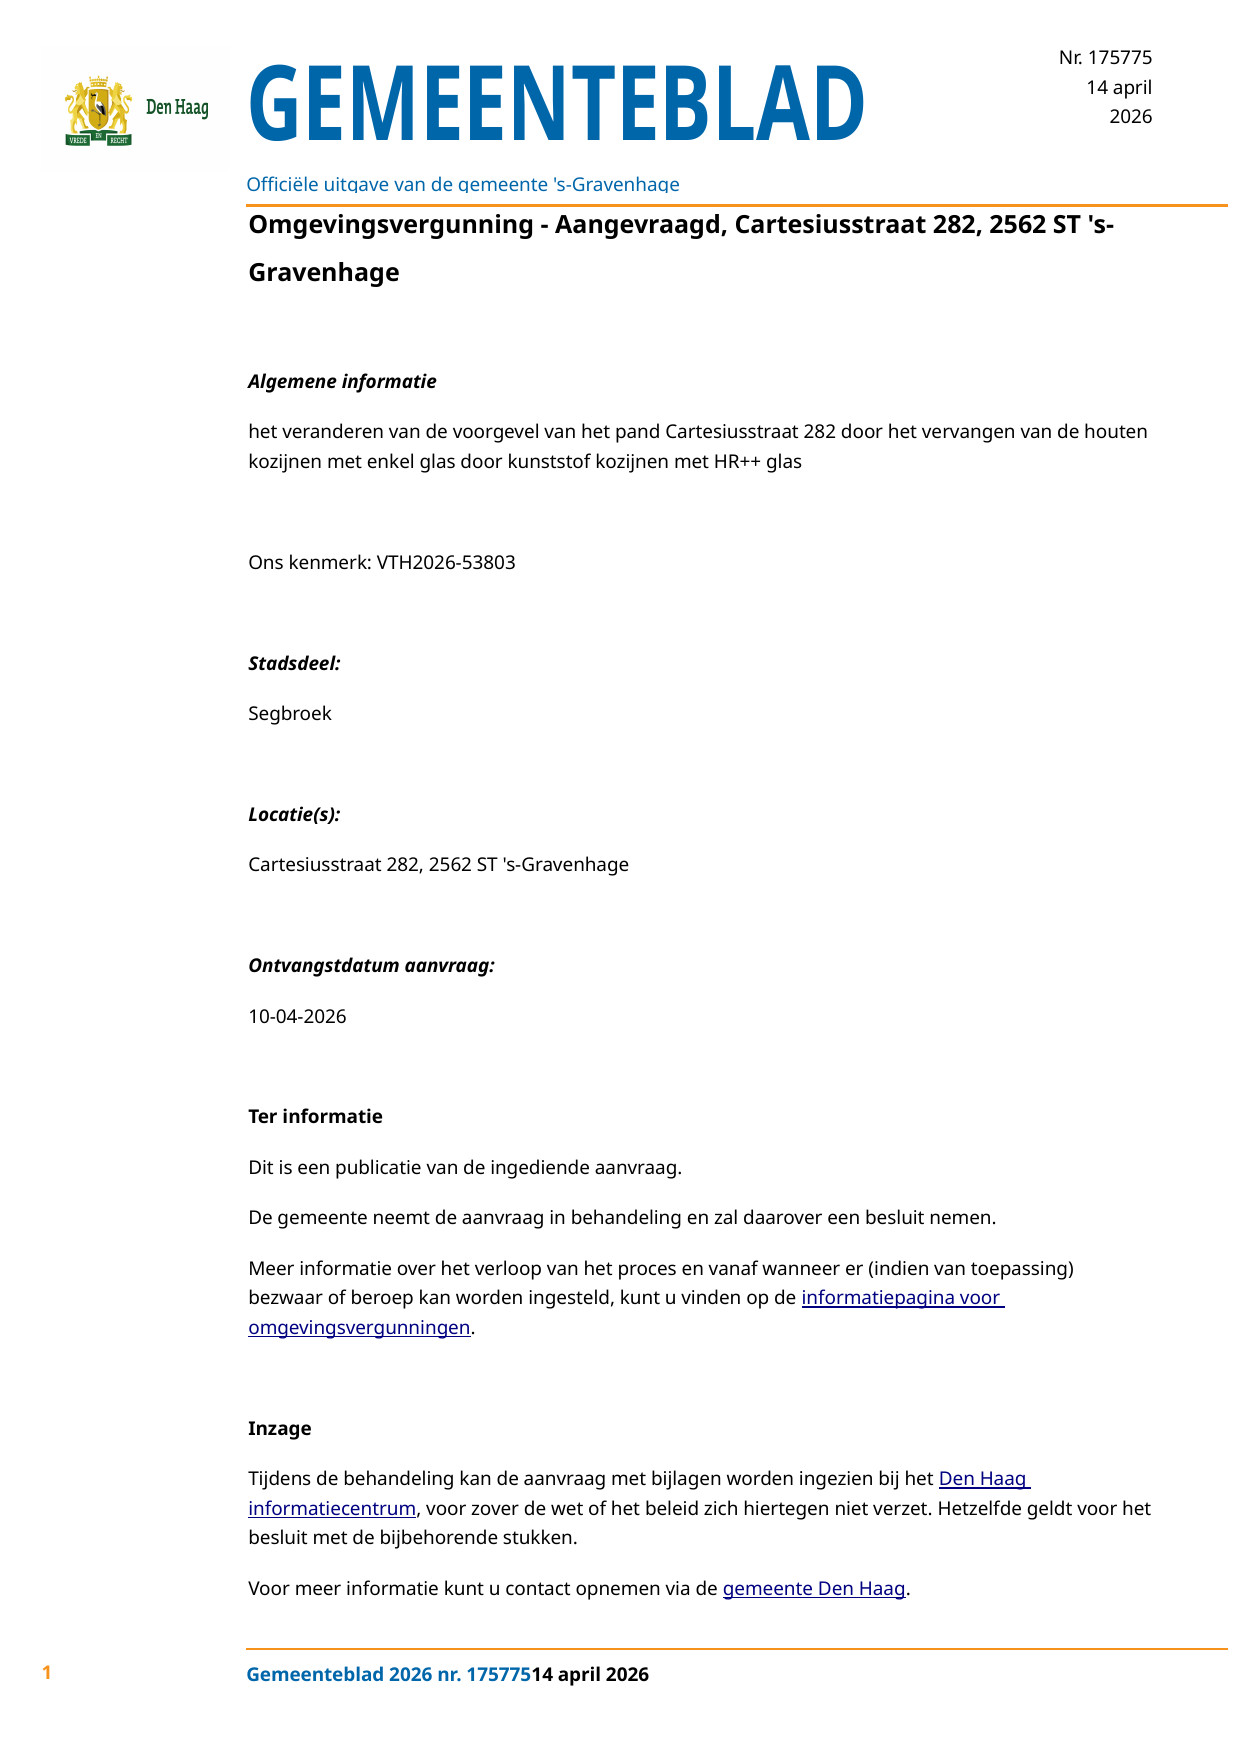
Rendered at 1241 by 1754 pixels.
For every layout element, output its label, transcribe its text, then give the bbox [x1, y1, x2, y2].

text Omgevingsvergunning - Aangevraagd, Cartesiusstraat 282, 2562 ST 's-Gravenhage [248, 207, 1152, 288]
text Algemene informatie [248, 368, 1152, 394]
text Stadsdeel: [248, 650, 1152, 676]
text Meer informatie over het verloop van het proces en vanaf wanneer er (indien van toepassing) bezwaar of beroep kan worden ingesteld, kunt u vinden op de informatiepagina voor omgevingsvergunningen. [248, 1255, 1152, 1340]
text Voor meer informatie kunt u contact opnemen via de gemeente Den Haag. [248, 1575, 1152, 1601]
text Inzage [248, 1415, 1152, 1441]
text Ontvangstdatum aanvraag: [248, 952, 1152, 978]
text Locatie(s): [248, 801, 1152, 827]
text Cartesiusstraat 282, 2562 ST 's-Gravenhage [248, 852, 1152, 877]
text De gemeente neemt de aanvraag in behandeling en zal daarover een besluit nemen. [248, 1204, 1152, 1230]
picture [41, 47, 231, 172]
text 10-04-2026 [248, 1003, 1152, 1029]
text het veranderen van de voorgevel van het pand Cartesiusstraat 282 door het vervangen van de houten kozijnen met enkel glas door kunststof kozijnen met HR++ glas [248, 419, 1152, 474]
text Ter informatie [248, 1104, 1152, 1129]
text Segbroek [248, 700, 1152, 726]
text Dit is een publicatie van de ingediende aanvraag. [248, 1154, 1152, 1180]
text Ons kenmerk: VTH2026-53803 [248, 549, 1152, 575]
text Tijdens de behandeling kan de aanvraag met bijlagen worden ingezien bij het Den Haag informatiecentrum, voor zover de wet of het beleid zich hiertegen niet verzet. Hetzelfde geldt voor het besluit met de bijbehorende stukken. [248, 1465, 1152, 1550]
